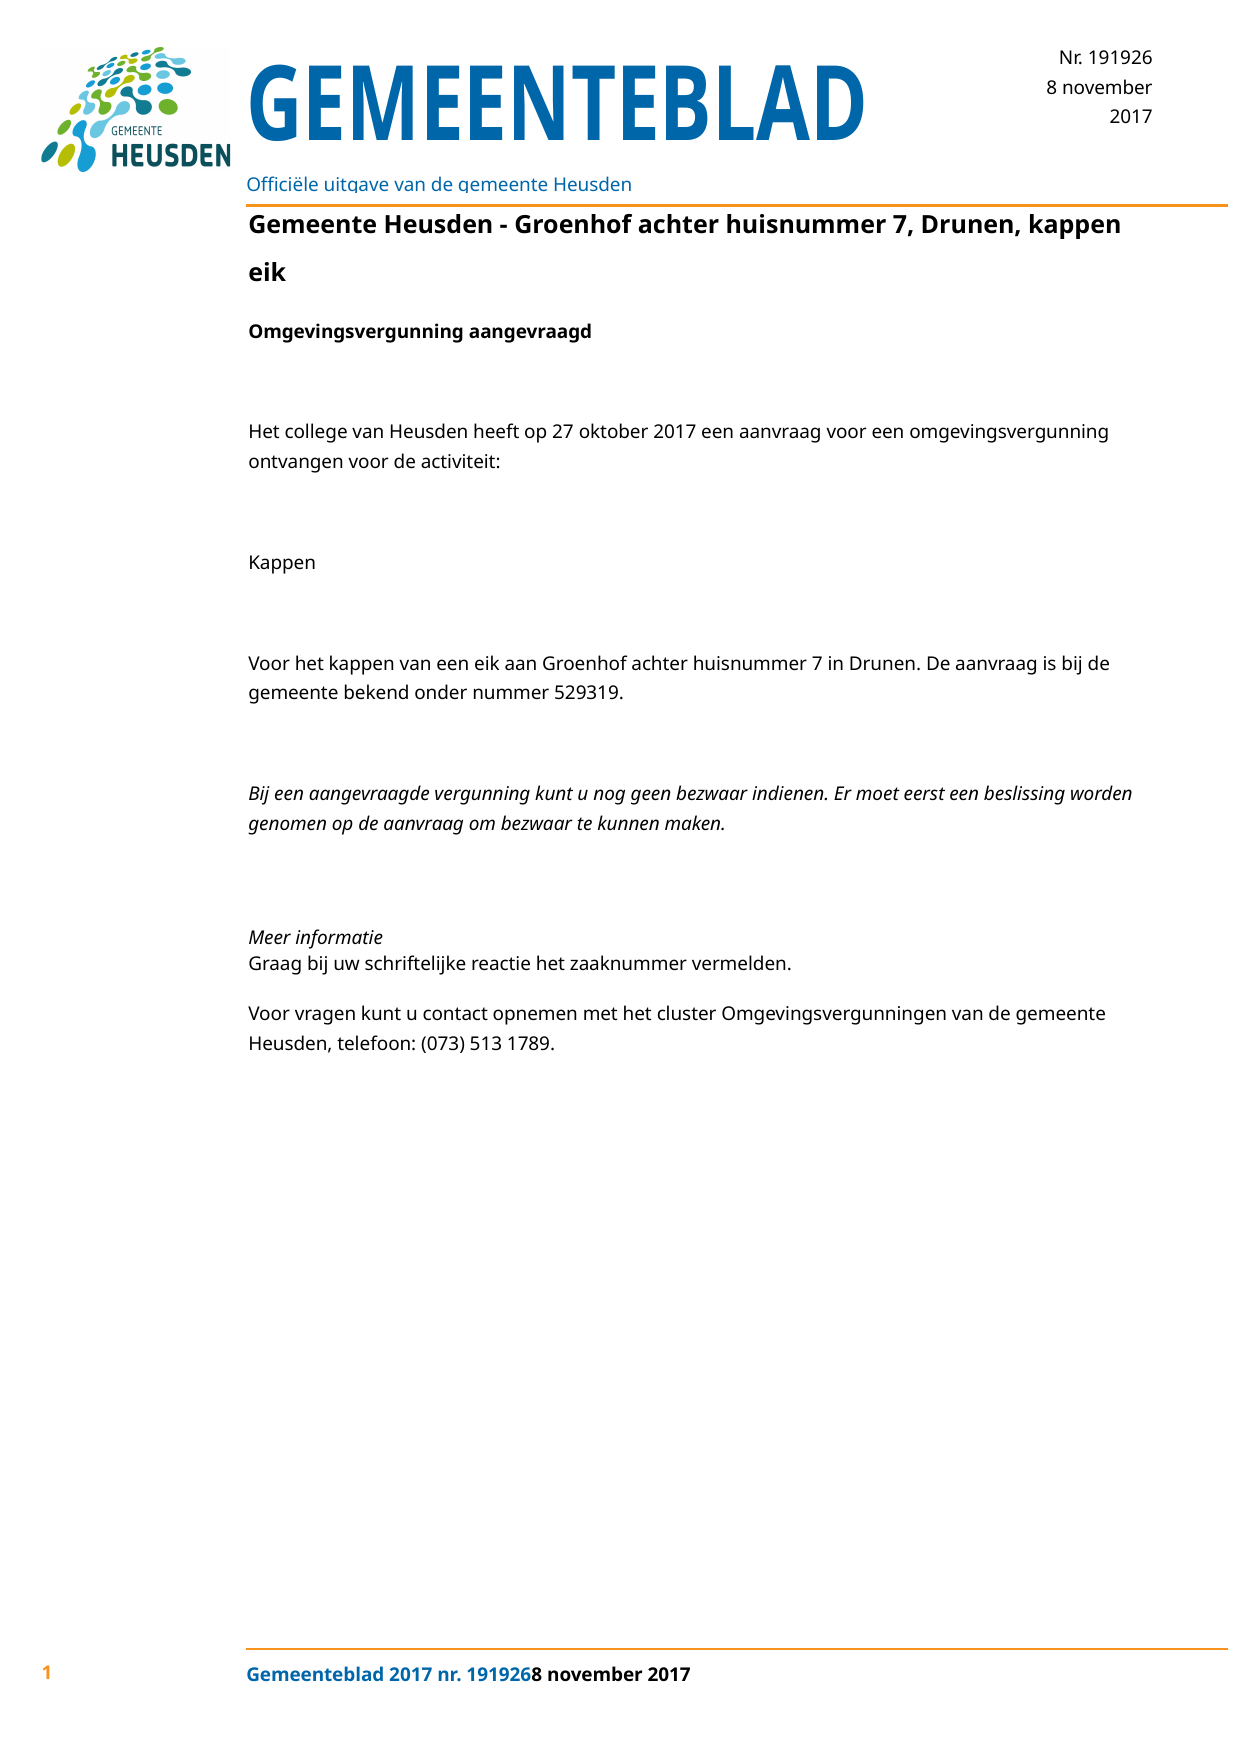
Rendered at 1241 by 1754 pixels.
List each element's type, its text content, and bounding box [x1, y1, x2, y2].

text Voor vragen kunt u contact opnemen met het cluster Omgevingsvergunningen van de gemeente Heusden, telefoon: (073) 513 1789. [248, 1001, 1152, 1056]
text Meer informatie [248, 924, 1152, 950]
text Omgevingsvergunning aangevraagd [248, 318, 1152, 344]
text Kappen [248, 549, 1152, 575]
text Bij een aangevraagde vergunning kunt u nog geen bezwaar indienen. Er moet eerst een beslissing worden genomen op de aanvraag om bezwaar te kunnen maken. [248, 780, 1152, 836]
text Het college van Heusden heeft op 27 oktober 2017 een aanvraag voor een omgevingsvergunning ontvangen voor de activiteit: [248, 419, 1152, 474]
text Voor het kappen van een eik aan Groenhof achter huisnummer 7 in Drunen. De aanvraag is bij de gemeente bekend onder nummer 529319. [248, 650, 1152, 705]
text Graag bij uw schriftelijke reactie het zaaknummer vermelden. [248, 950, 1152, 976]
text Gemeente Heusden - Groenhof achter huisnummer 7, Drunen, kappen eik [248, 207, 1152, 288]
picture [41, 47, 231, 172]
